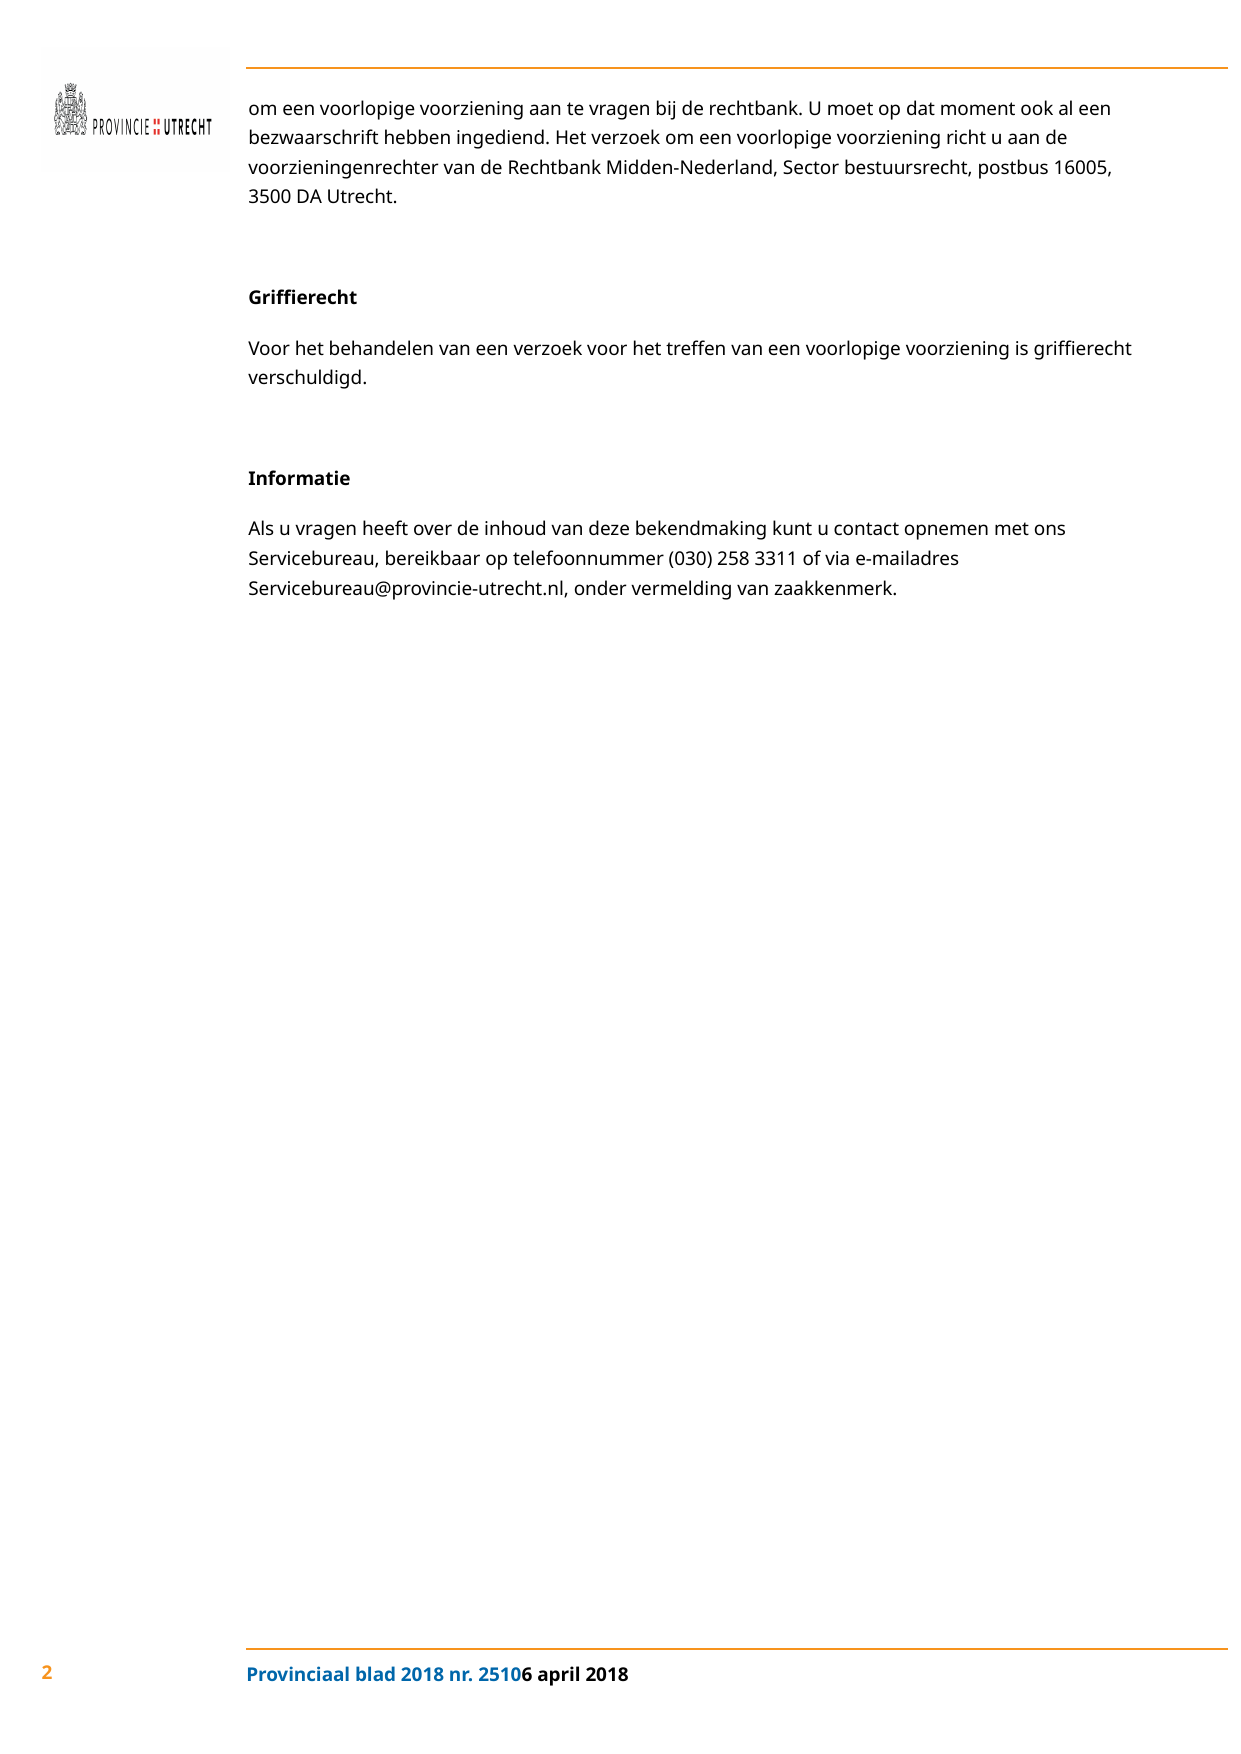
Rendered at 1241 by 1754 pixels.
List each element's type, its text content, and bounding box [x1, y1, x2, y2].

picture [41, 47, 231, 172]
text Als u vragen heeft over de inhoud van deze bekendmaking kunt u contact opnemen met ons Servicebureau, bereikbaar op telefoonnummer (030) 258 3311 of via e-mailadres Servicebureau@provincie-utrecht.nl, onder vermelding van zaakkenmerk. [248, 516, 1152, 601]
text om een voorlopige voorziening aan te vragen bij de rechtbank. U moet op dat moment ook al een bezwaarschrift hebben ingediend. Het verzoek om een voorlopige voorziening richt u aan de voorzieningenrechter van de Rechtbank Midden-Nederland, Sector bestuursrecht, postbus 16005, 3500 DA Utrecht. [248, 95, 1152, 209]
text Voor het behandelen van een verzoek voor het treffen van een voorlopige voorziening is griffierecht verschuldigd. [248, 335, 1152, 390]
text Informatie [248, 465, 1152, 491]
text Griffierecht [248, 284, 1152, 310]
